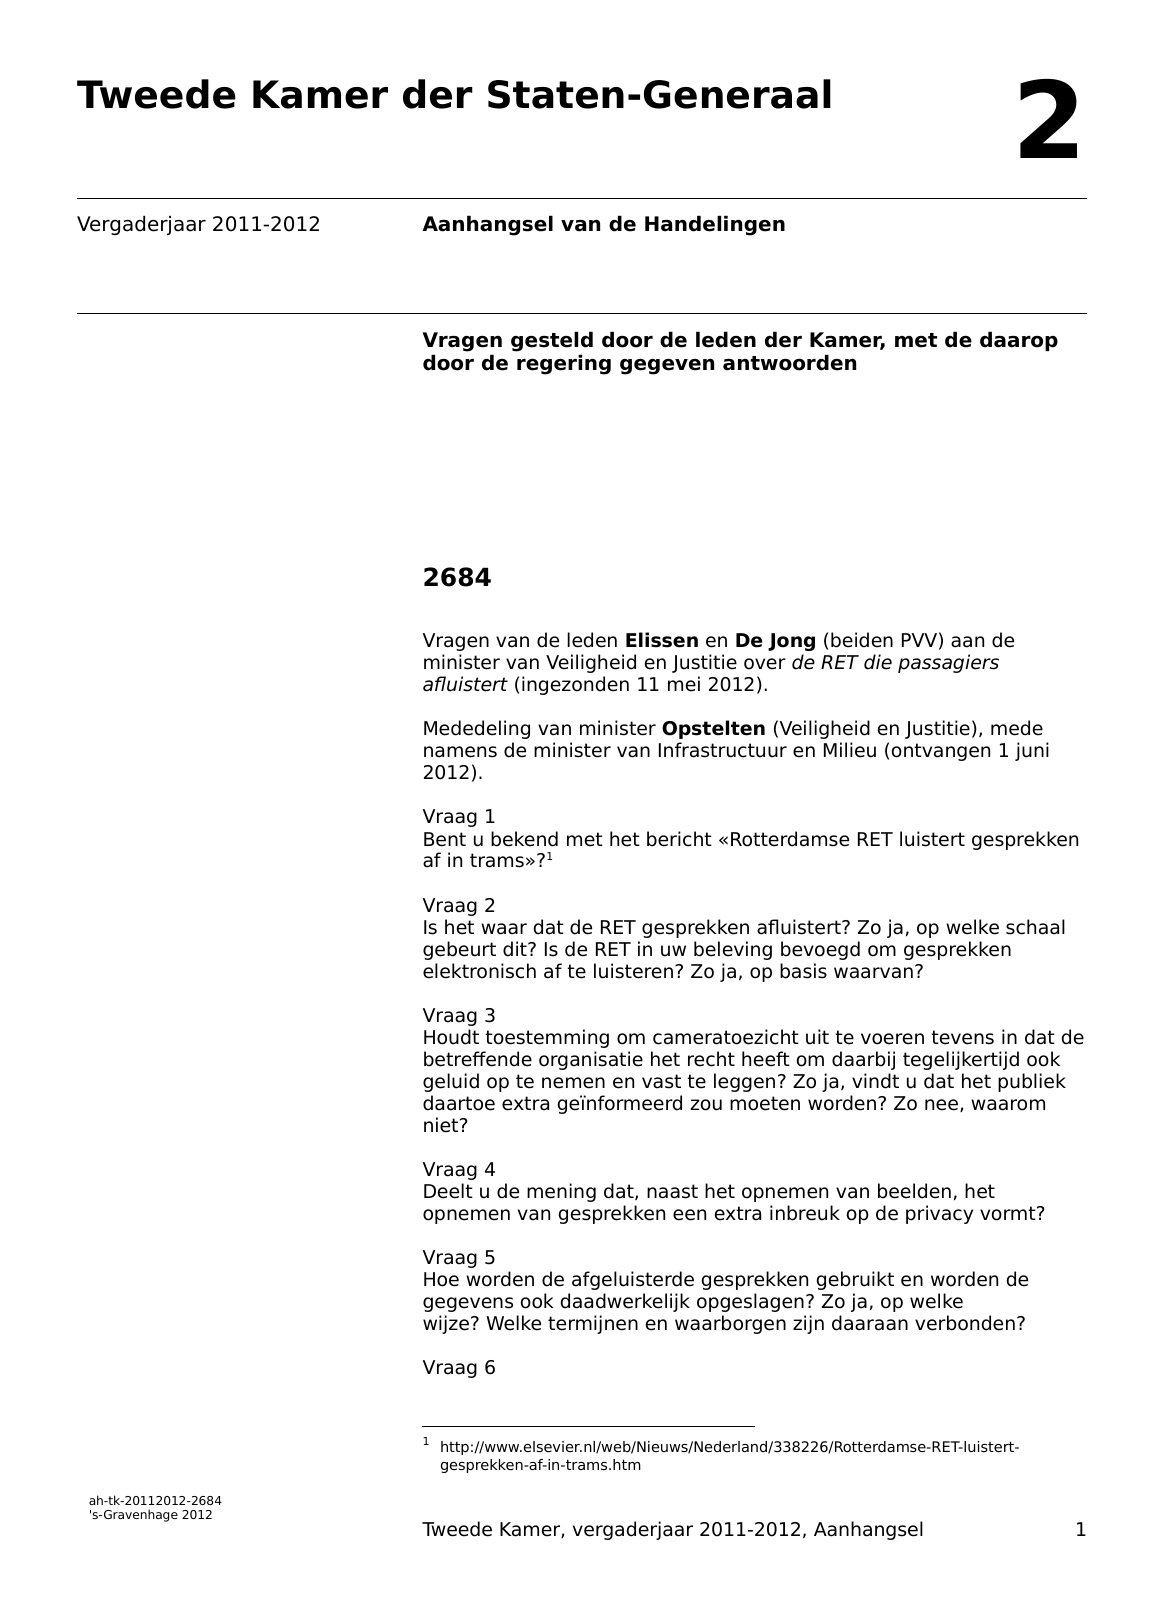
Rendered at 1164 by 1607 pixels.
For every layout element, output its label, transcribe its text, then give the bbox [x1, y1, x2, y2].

text http://www.elsevier.nl/web/Nieuws/Nederland/338226/Rotterdamse-RET-luistert-gesprekken-af-in-trams.htm [422, 1435, 1087, 1474]
text Bent u bekend met het bericht «Rotterdamse RET luistert gesprekken af in trams»? [422, 828, 1087, 872]
text Vragen van de leden Elissen en De Jong (beiden PVV) aan de minister van Veiligheid en Justitie over de RET die passagiers afluistert (ingezonden 11 mei 2012). [422, 630, 1087, 696]
table_cell [77, 314, 422, 375]
text Vraag 5 [422, 1247, 1087, 1269]
table_header Tweede Kamer der Staten-Generaal [77, 59, 886, 198]
table_cell Aanhangsel van de Handelingen [422, 199, 1087, 313]
table_cell Vergaderjaar 2011-2012 [77, 199, 422, 313]
text Vraag 4 [422, 1159, 1087, 1181]
text 2684 [422, 563, 1087, 592]
text Houdt toestemming om cameratoezicht uit te voeren tevens in dat de betreffende organisatie het recht heeft om daarbij tegelijkertijd ook geluid op te nemen en vast te leggen? Zo ja, vindt u dat het publiek daartoe extra geïnformeerd zou moeten worden? Zo nee, waarom niet? [422, 1027, 1087, 1137]
table_header 2 [886, 59, 1087, 198]
text Hoe worden de afgeluisterde gesprekken gebruikt en worden de gegevens ook daadwerkelijk opgeslagen? Zo ja, op welke wijze? Welke termijnen en waarborgen zijn daaraan verbonden? [422, 1269, 1087, 1335]
text Mededeling van minister Opstelten (Veiligheid en Justitie), mede namens de minister van Infrastructuur en Milieu (ontvangen 1 juni 2012). [422, 718, 1087, 784]
text Vraag 6 [422, 1357, 1087, 1379]
text Deelt u de mening dat, naast het opnemen van beelden, het opnemen van gesprekken een extra inbreuk op de privacy vormt? [422, 1181, 1087, 1225]
text Vraag 2 [422, 894, 1087, 917]
text Vraag 3 [422, 1005, 1087, 1027]
table_cell Vragen gesteld door de leden der Kamer, met de daarop door de regering gegeven antwoorden [422, 314, 1087, 375]
text Is het waar dat de RET gesprekken afluistert? Zo ja, op welke schaal gebeurt dit? Is de RET in uw beleving bevoegd om gesprekken elektronisch af te luisteren? Zo ja, op basis waarvan? [422, 917, 1087, 982]
text ah-tk-20112012-2684 [88, 1494, 323, 1508]
text Vraag 1 [422, 806, 1087, 828]
text 's-Gravenhage 2012 [88, 1508, 323, 1522]
